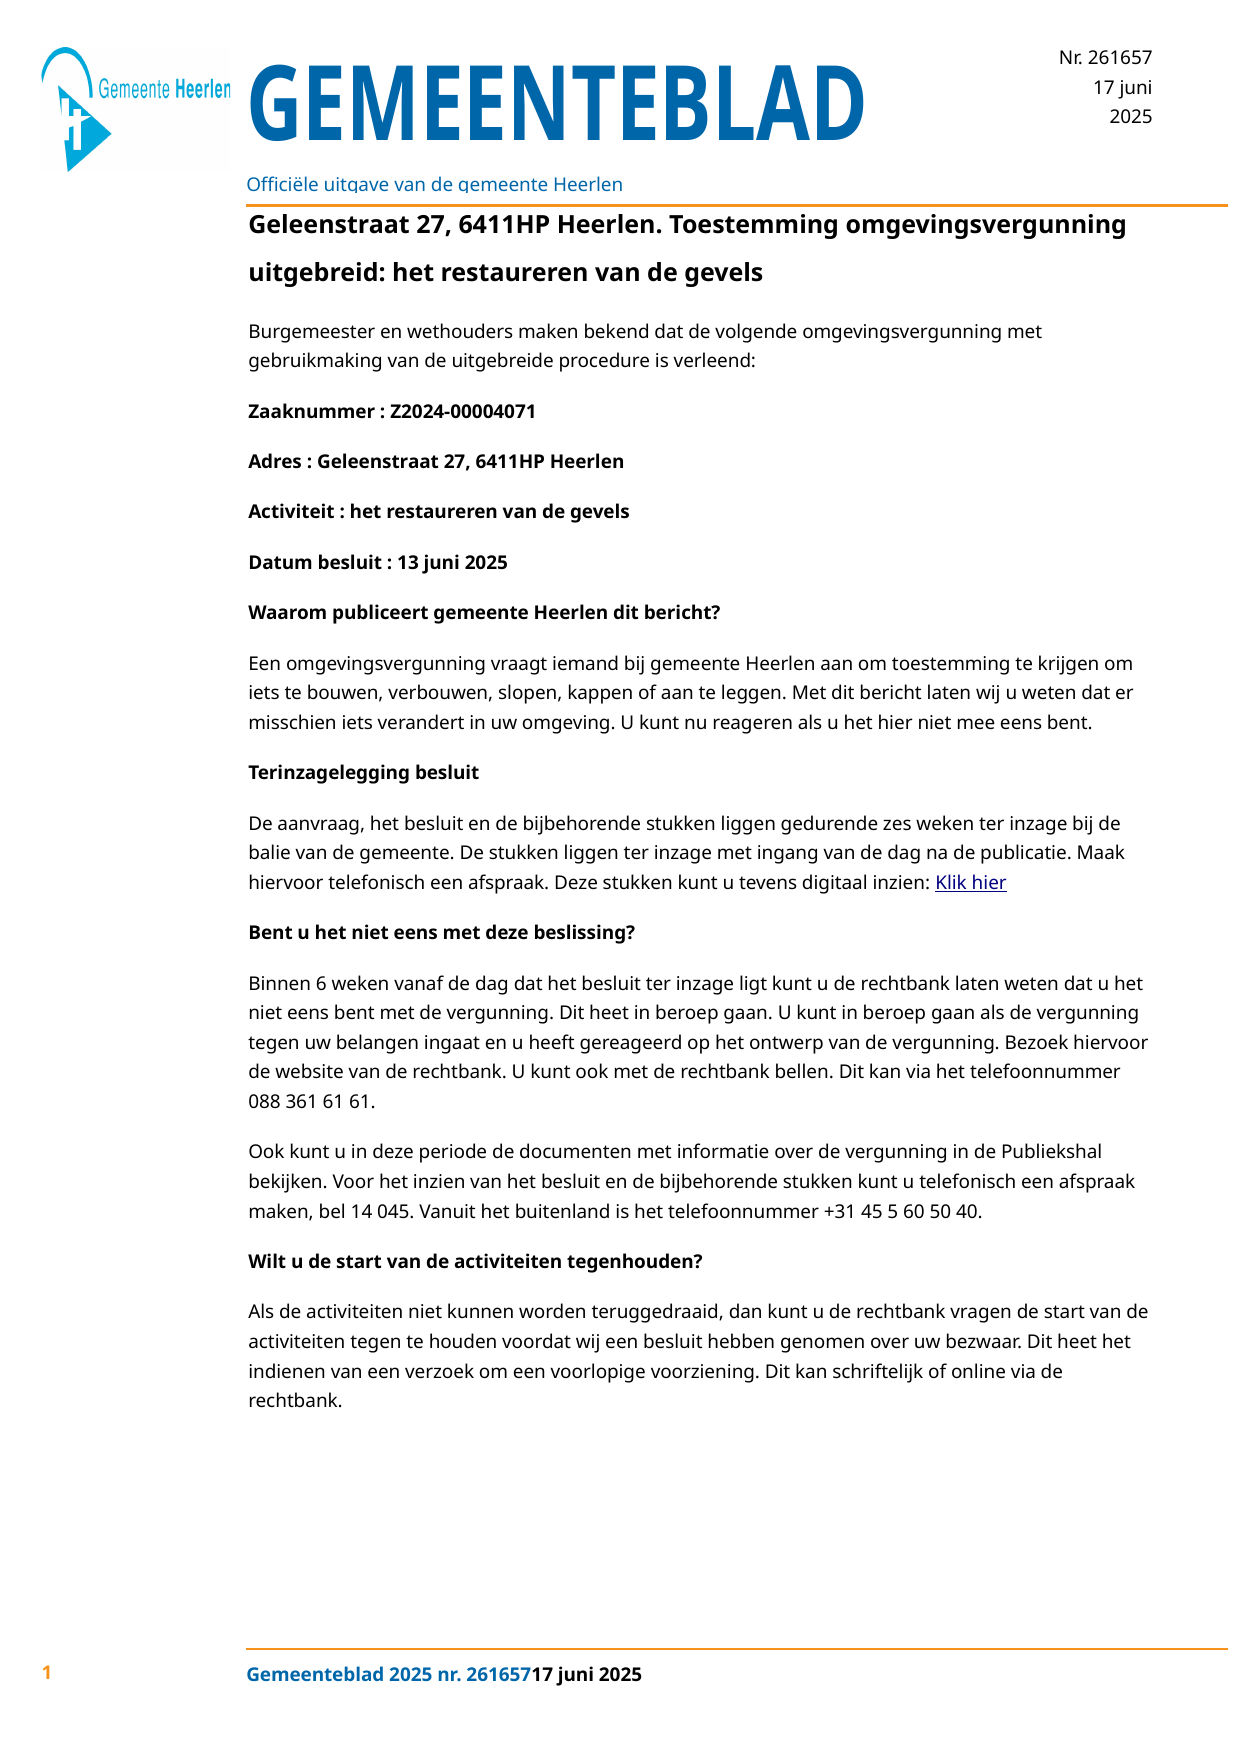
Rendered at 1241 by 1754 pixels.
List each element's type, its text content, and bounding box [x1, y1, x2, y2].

text Als de activiteiten niet kunnen worden teruggedraaid, dan kunt u de rechtbank vragen de start van de activiteiten tegen te houden voordat wij een besluit hebben genomen over uw bezwaar. Dit heet het indienen van een verzoek om een voorlopige voorziening. Dit kan schriftelijk of online via de rechtbank. [248, 1299, 1152, 1413]
text Zaaknummer : Z2024-00004071 [248, 398, 1152, 424]
text Datum besluit : 13 juni 2025 [248, 549, 1152, 575]
text Ook kunt u in deze periode de documenten met informatie over de vergunning in de Publiekshal bekijken. Voor het inzien van het besluit en de bijbehorende stukken kunt u telefonisch een afspraak maken, bel 14 045. Vanuit het buitenland is het telefoonnummer +31 45 5 60 50 40. [248, 1139, 1152, 1224]
text Een omgevingsvergunning vraagt iemand bij gemeente Heerlen aan om toestemming te krijgen om iets te bouwen, verbouwen, slopen, kappen of aan te leggen. Met dit bericht laten wij u weten dat er misschien iets verandert in uw omgeving. U kunt nu reageren als u het hier niet mee eens bent. [248, 650, 1152, 735]
text Waarom publiceert gemeente Heerlen dit bericht? [248, 599, 1152, 625]
text De aanvraag, het besluit en de bijbehorende stukken liggen gedurende zes weken ter inzage bij de balie van de gemeente. De stukken liggen ter inzage met ingang van de dag na de publicatie. Maak hiervoor telefonisch een afspraak. Deze stukken kunt u tevens digitaal inzien: Klik hier [248, 810, 1152, 895]
text Geleenstraat 27, 6411HP Heerlen. Toestemming omgevingsvergunning uitgebreid: het restaureren van de gevels [248, 207, 1152, 288]
text Burgemeester en wethouders maken bekend dat de volgende omgevingsvergunning met gebruikmaking van de uitgebreide procedure is verleend: [248, 318, 1152, 373]
text Bent u het niet eens met deze beslissing? [248, 919, 1152, 945]
text Activiteit : het restaureren van de gevels [248, 499, 1152, 524]
picture [41, 47, 59, 70]
text Terinzagelegging besluit [248, 759, 1152, 785]
picture [41, 47, 231, 172]
text Binnen 6 weken vanaf de dag dat het besluit ter inzage ligt kunt u de rechtbank laten weten dat u het niet eens bent met de vergunning. Dit heet in beroep gaan. U kunt in beroep gaan als de vergunning tegen uw belangen ingaat en u heeft gereageerd op het ontwerp van de vergunning. Bezoek hiervoor de website van de rechtbank. U kunt ook met de rechtbank bellen. Dit kan via het telefoonnummer 088 361 61 61. [248, 970, 1152, 1114]
text Wilt u de start van de activiteiten tegenhouden? [248, 1248, 1152, 1274]
text Adres : Geleenstraat 27, 6411HP Heerlen [248, 448, 1152, 474]
